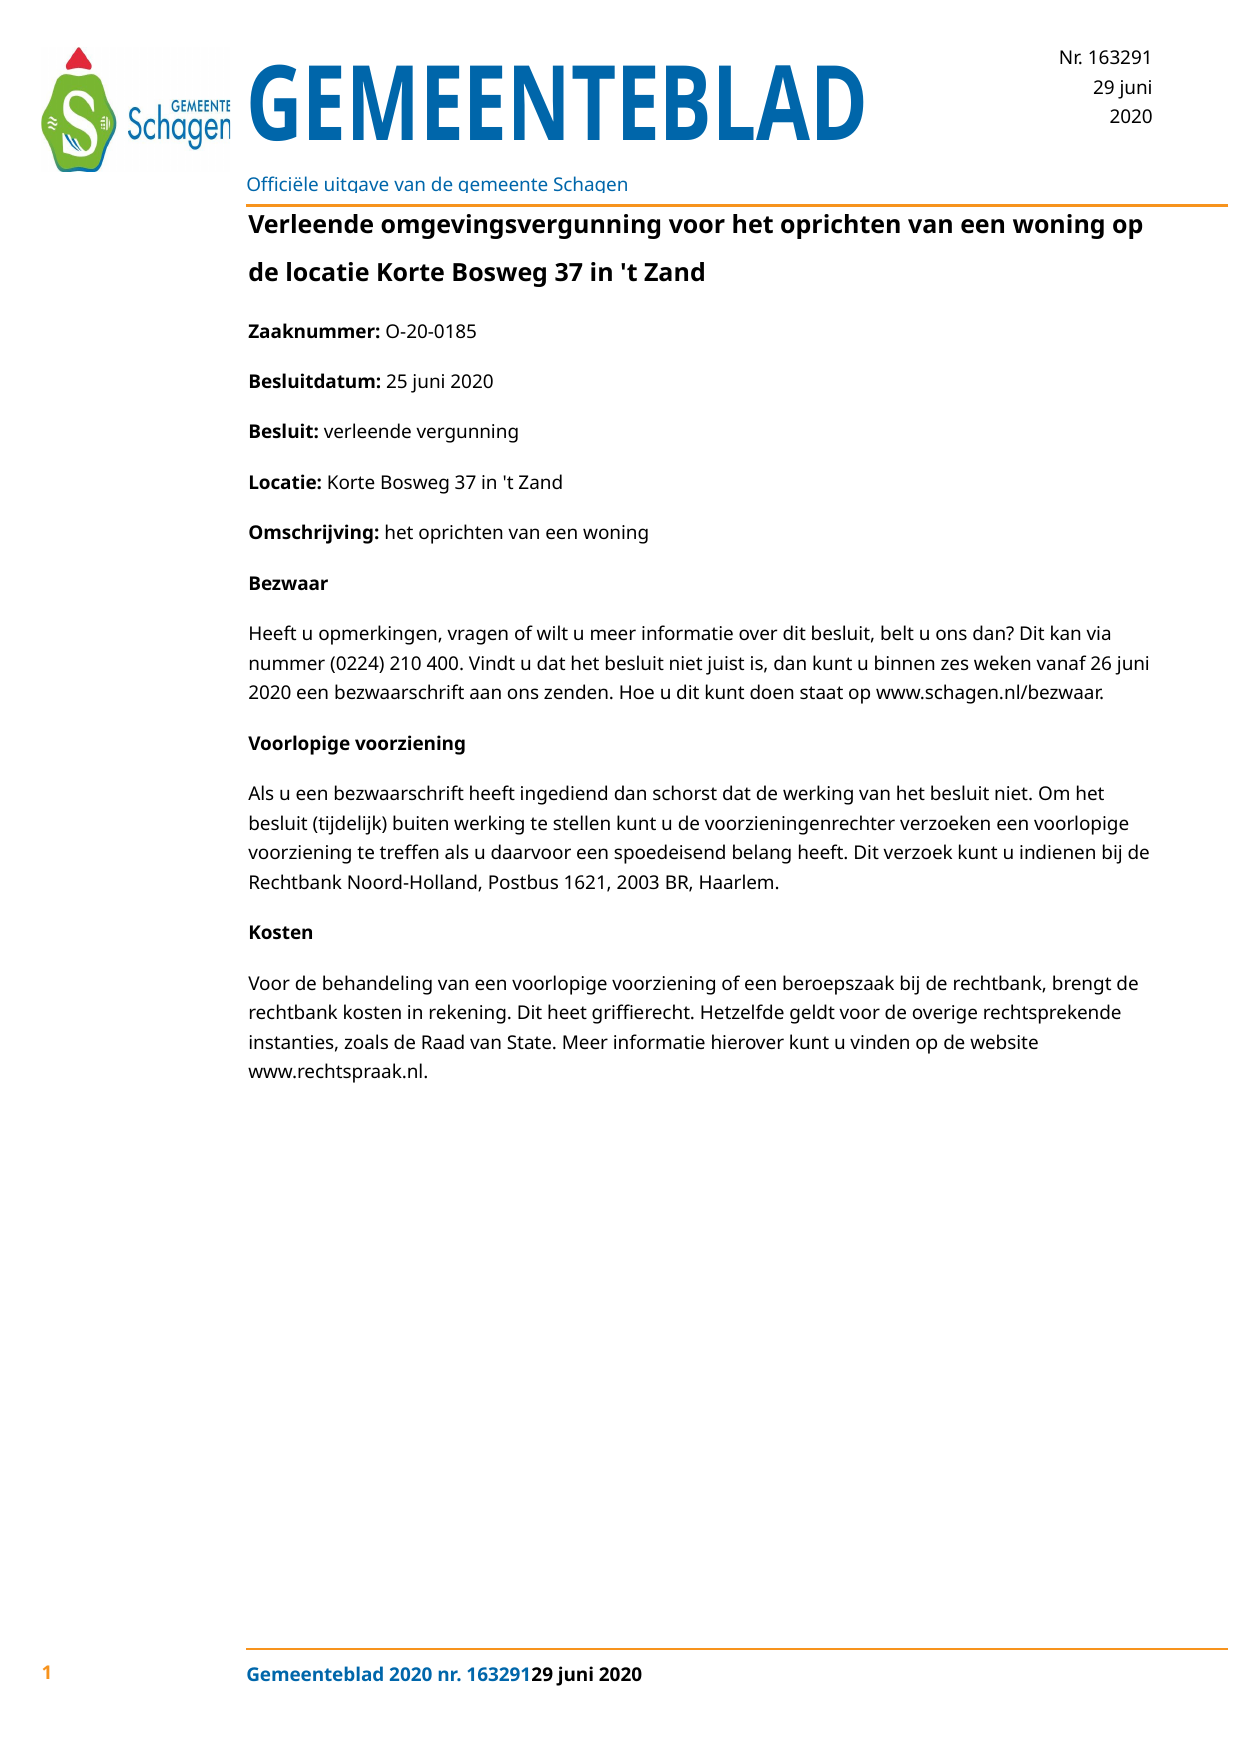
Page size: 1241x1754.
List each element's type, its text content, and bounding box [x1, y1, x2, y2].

text Heeft u opmerkingen, vragen of wilt u meer informatie over dit besluit, belt u ons dan? Dit kan via nummer (0224) 210 400. Vindt u dat het besluit niet juist is, dan kunt u binnen zes weken vanaf 26 juni 2020 een bezwaarschrift aan ons zenden. Hoe u dit kunt doen staat op www.schagen.nl/bezwaar. [248, 620, 1152, 705]
text Omschrijving: het oprichten van een woning [248, 519, 1152, 545]
text Locatie: Korte Bosweg 37 in 't Zand [248, 469, 1152, 495]
text Voorlopige voorziening [248, 730, 1152, 756]
text Verleende omgevingsvergunning voor het oprichten van een woning op de locatie Korte Bosweg 37 in 't Zand [248, 207, 1152, 288]
text Zaaknummer: O-20-0185 [248, 318, 1152, 344]
text Besluitdatum: 25 juni 2020 [248, 368, 1152, 394]
text Voor de behandeling van een voorlopige voorziening of een beroepszaak bij de rechtbank, brengt de rechtbank kosten in rekening. Dit heet griffierecht. Hetzelfde geldt voor de overige rechtsprekende instanties, zoals de Raad van State. Meer informatie hierover kunt u vinden op de website www.rechtspraak.nl. [248, 970, 1152, 1084]
text Als u een bezwaarschrift heeft ingediend dan schorst dat de werking van het besluit niet. Om het besluit (tijdelijk) buiten werking te stellen kunt u de voorzieningenrechter verzoeken een voorlopige voorziening te treffen als u daarvoor een spoedeisend belang heeft. Dit verzoek kunt u indienen bij de Rechtbank Noord-Holland, Postbus 1621, 2003 BR, Haarlem. [248, 780, 1152, 895]
picture [41, 47, 231, 172]
text Kosten [248, 919, 1152, 945]
text Bezwaar [248, 570, 1152, 596]
text Besluit: verleende vergunning [248, 419, 1152, 444]
